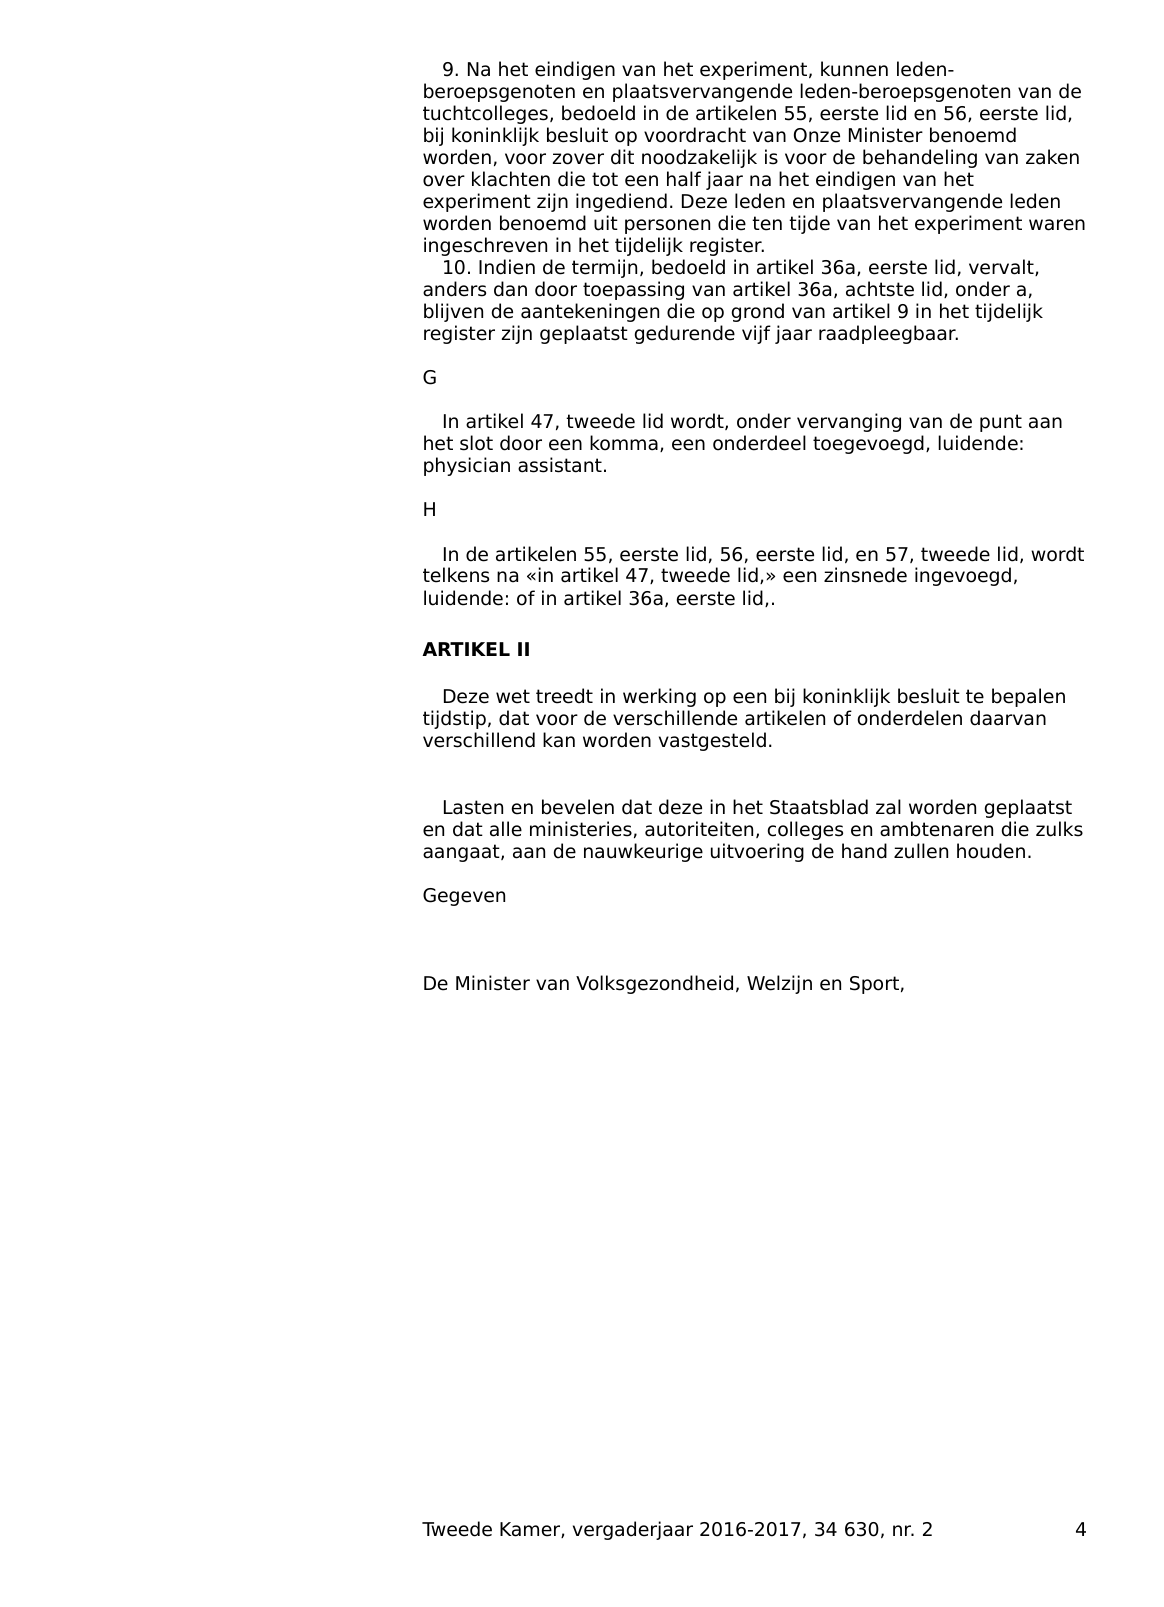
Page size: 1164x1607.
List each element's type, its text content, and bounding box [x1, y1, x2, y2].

text Gegeven [422, 885, 1087, 907]
text Lasten en bevelen dat deze in het Staatsblad zal worden geplaatst en dat alle ministeries, autoriteiten, colleges en ambtenaren die zulks aangaat, aan de nauwkeurige uitvoering de hand zullen houden. [422, 797, 1087, 863]
text De Minister van Volksgezondheid, Welzijn en Sport, [422, 973, 1087, 995]
text G [422, 367, 1087, 389]
text In de artikelen 55, eerste lid, 56, eerste lid, en 57, tweede lid, wordt telkens na «in artikel 47, tweede lid,» een zinsnede ingevoegd, luidende: of in artikel 36a, eerste lid,. [422, 543, 1087, 609]
text 10. Indien de termijn, bedoeld in artikel 36a, eerste lid, vervalt, anders dan door toepassing van artikel 36a, achtste lid, onder a, blijven de aantekeningen die op grond van artikel 9 in het tijdelijk register zijn geplaatst gedurende vijf jaar raadpleegbaar. [422, 257, 1087, 345]
text 9. Na het eindigen van het experiment, kunnen leden-beroepsgenoten en plaatsvervangende leden-beroepsgenoten van de tuchtcolleges, bedoeld in de artikelen 55, eerste lid en 56, eerste lid, bij koninklijk besluit op voordracht van Onze Minister benoemd worden, voor zover dit noodzakelijk is voor de behandeling van zaken over klachten die tot een half jaar na het eindigen van het experiment zijn ingediend. Deze leden en plaatsvervangende leden worden benoemd uit personen die ten tijde van het experiment waren ingeschreven in het tijdelijk register. [422, 59, 1087, 257]
text Deze wet treedt in werking op een bij koninklijk besluit te bepalen tijdstip, dat voor de verschillende artikelen of onderdelen daarvan verschillend kan worden vastgesteld. [422, 686, 1087, 752]
text H [422, 499, 1087, 521]
subtitle ARTIKEL II [422, 639, 1087, 661]
text In artikel 47, tweede lid wordt, onder vervanging van de punt aan het slot door een komma, een onderdeel toegevoegd, luidende: physician assistant. [422, 411, 1087, 477]
